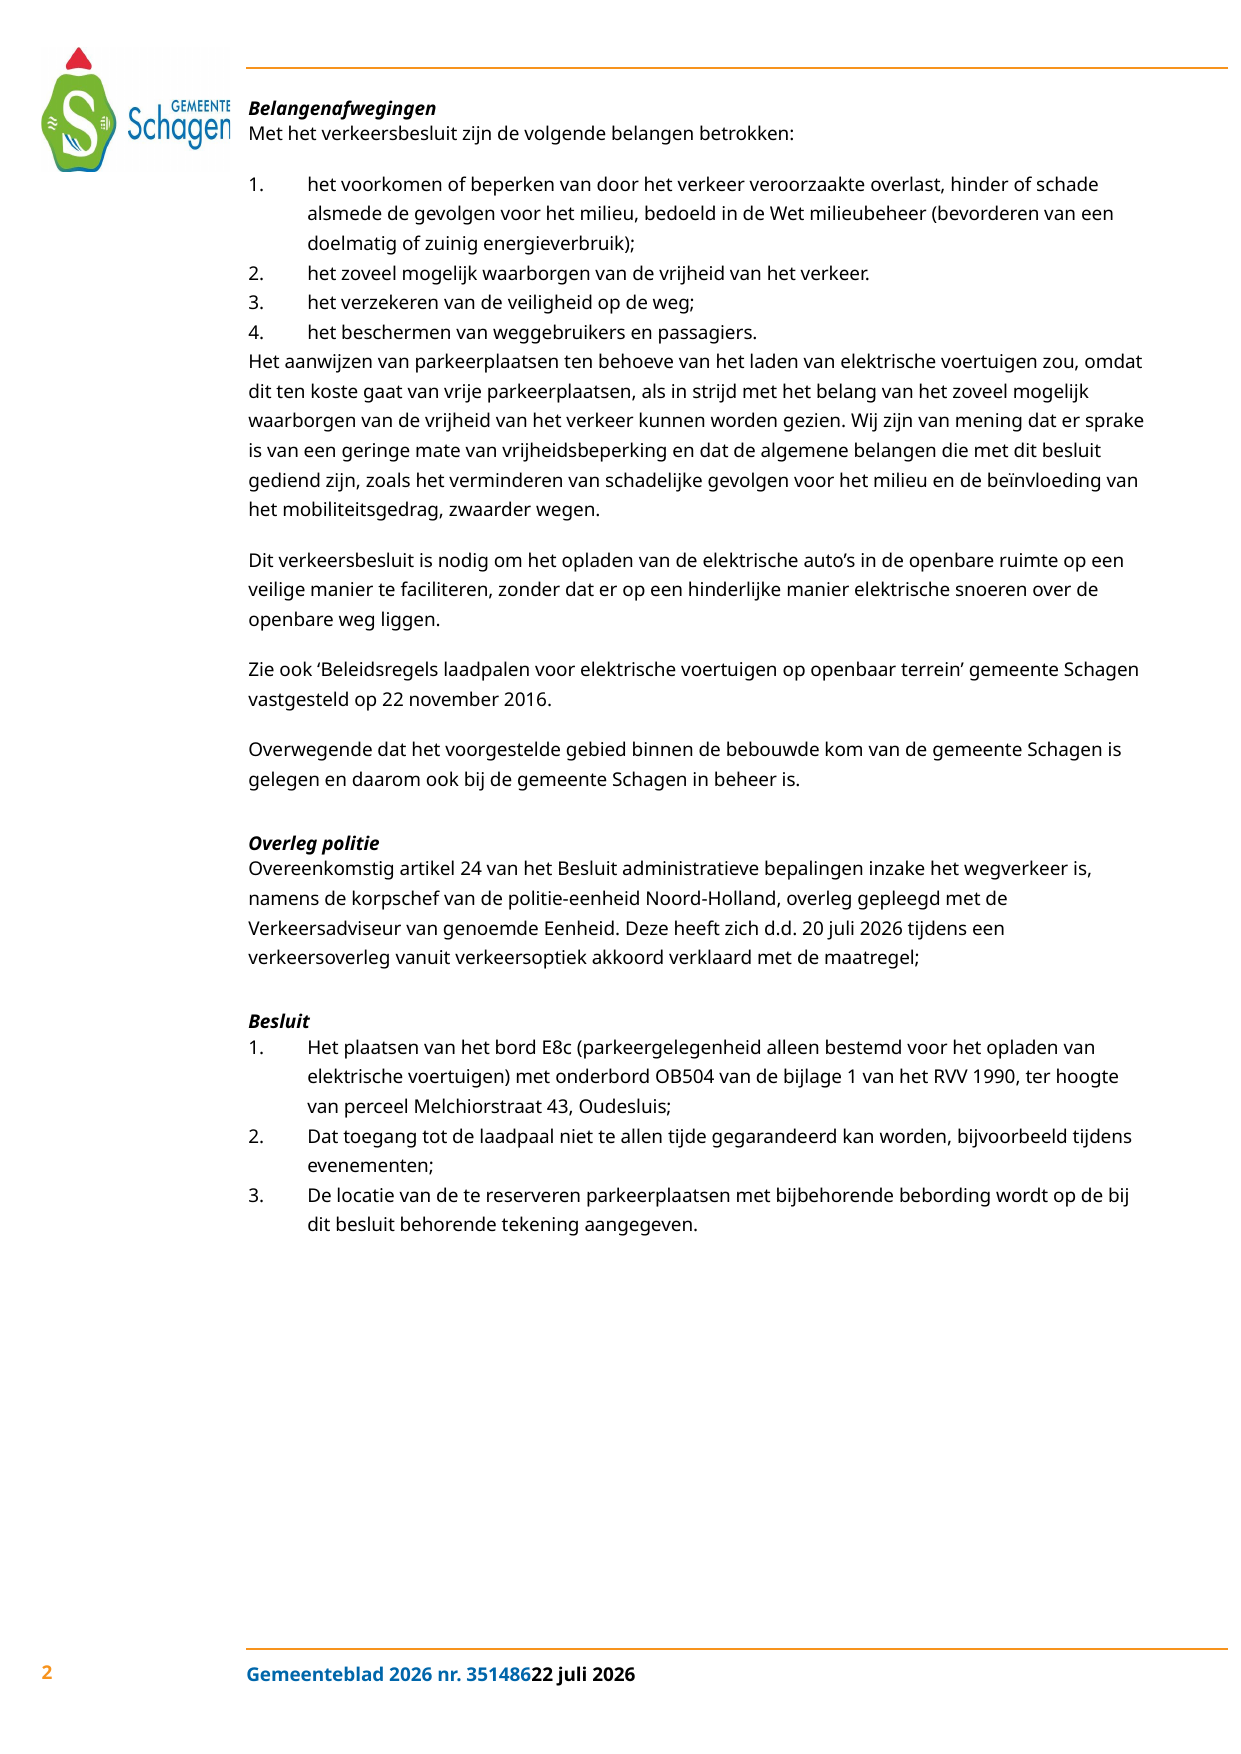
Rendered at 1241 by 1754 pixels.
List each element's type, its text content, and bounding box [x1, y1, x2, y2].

list het voorkomen of beperken van door het verkeer veroorzaakte overlast, hinder of schade alsmede de gevolgen voor het milieu, bedoeld in de Wet milieubeheer (bevorderen van een doelmatig of zuinig energieverbruik); [248, 171, 1152, 256]
picture [41, 47, 231, 172]
text Overleg politie [248, 830, 1152, 856]
text Zie ook ‘Beleidsregels laadpalen voor elektrische voertuigen op openbaar terrein’ gemeente Schagen vastgesteld op 22 november 2016. [248, 656, 1152, 712]
text Met het verkeersbesluit zijn de volgende belangen betrokken: [248, 121, 1152, 146]
list De locatie van de te reserveren parkeerplaatsen met bijbehorende bebording wordt op de bij dit besluit behorende tekening aangegeven. [248, 1182, 1152, 1237]
list Het plaatsen van het bord E8c (parkeergelegenheid alleen bestemd voor het opladen van elektrische voertuigen) met onderbord OB504 van de bijlage 1 van het RVV 1990, ter hoogte van perceel Melchiorstraat 43, Oudesluis; [248, 1034, 1152, 1119]
text Overeenkomstig artikel 24 van het Besluit administratieve bepalingen inzake het wegverkeer is, namens de korpschef van de politie-eenheid Noord-Holland, overleg gepleegd met de Verkeersadviseur van genoemde Eenheid. Deze heeft zich d.d. 20 juli 2026 tijdens een verkeersoverleg vanuit verkeersoptiek akkoord verklaard met de maatregel; [248, 856, 1152, 970]
text Besluit [248, 1008, 1152, 1034]
text Het aanwijzen van parkeerplaatsen ten behoeve van het laden van elektrische voertuigen zou, omdat dit ten koste gaat van vrije parkeerplaatsen, als in strijd met het belang van het zoveel mogelijk waarborgen van de vrijheid van het verkeer kunnen worden gezien. Wij zijn van mening dat er sprake is van een geringe mate van vrijheidsbeperking en dat de algemene belangen die met dit besluit gediend zijn, zoals het verminderen van schadelijke gevolgen voor het milieu en de beïnvloeding van het mobiliteitsgedrag, zwaarder wegen. [248, 348, 1152, 522]
list het verzekeren van de veiligheid op de weg; [248, 289, 1152, 315]
list Dat toegang tot de laadpaal niet te allen tijde gegarandeerd kan worden, bijvoorbeeld tijdens evenementen; [248, 1123, 1152, 1178]
text Belangenafwegingen [248, 95, 1152, 121]
text Overwegende dat het voorgestelde gebied binnen de bebouwde kom van de gemeente Schagen is gelegen en daarom ook bij de gemeente Schagen in beheer is. [248, 736, 1152, 792]
list het zoveel mogelijk waarborgen van de vrijheid van het verkeer. [248, 260, 1152, 285]
list het beschermen van weggebruikers en passagiers. [248, 319, 1152, 344]
text Dit verkeersbesluit is nodig om het opladen van de elektrische auto’s in de openbare ruimte op een veilige manier te faciliteren, zonder dat er op een hinderlijke manier elektrische snoeren over de openbare weg liggen. [248, 547, 1152, 632]
